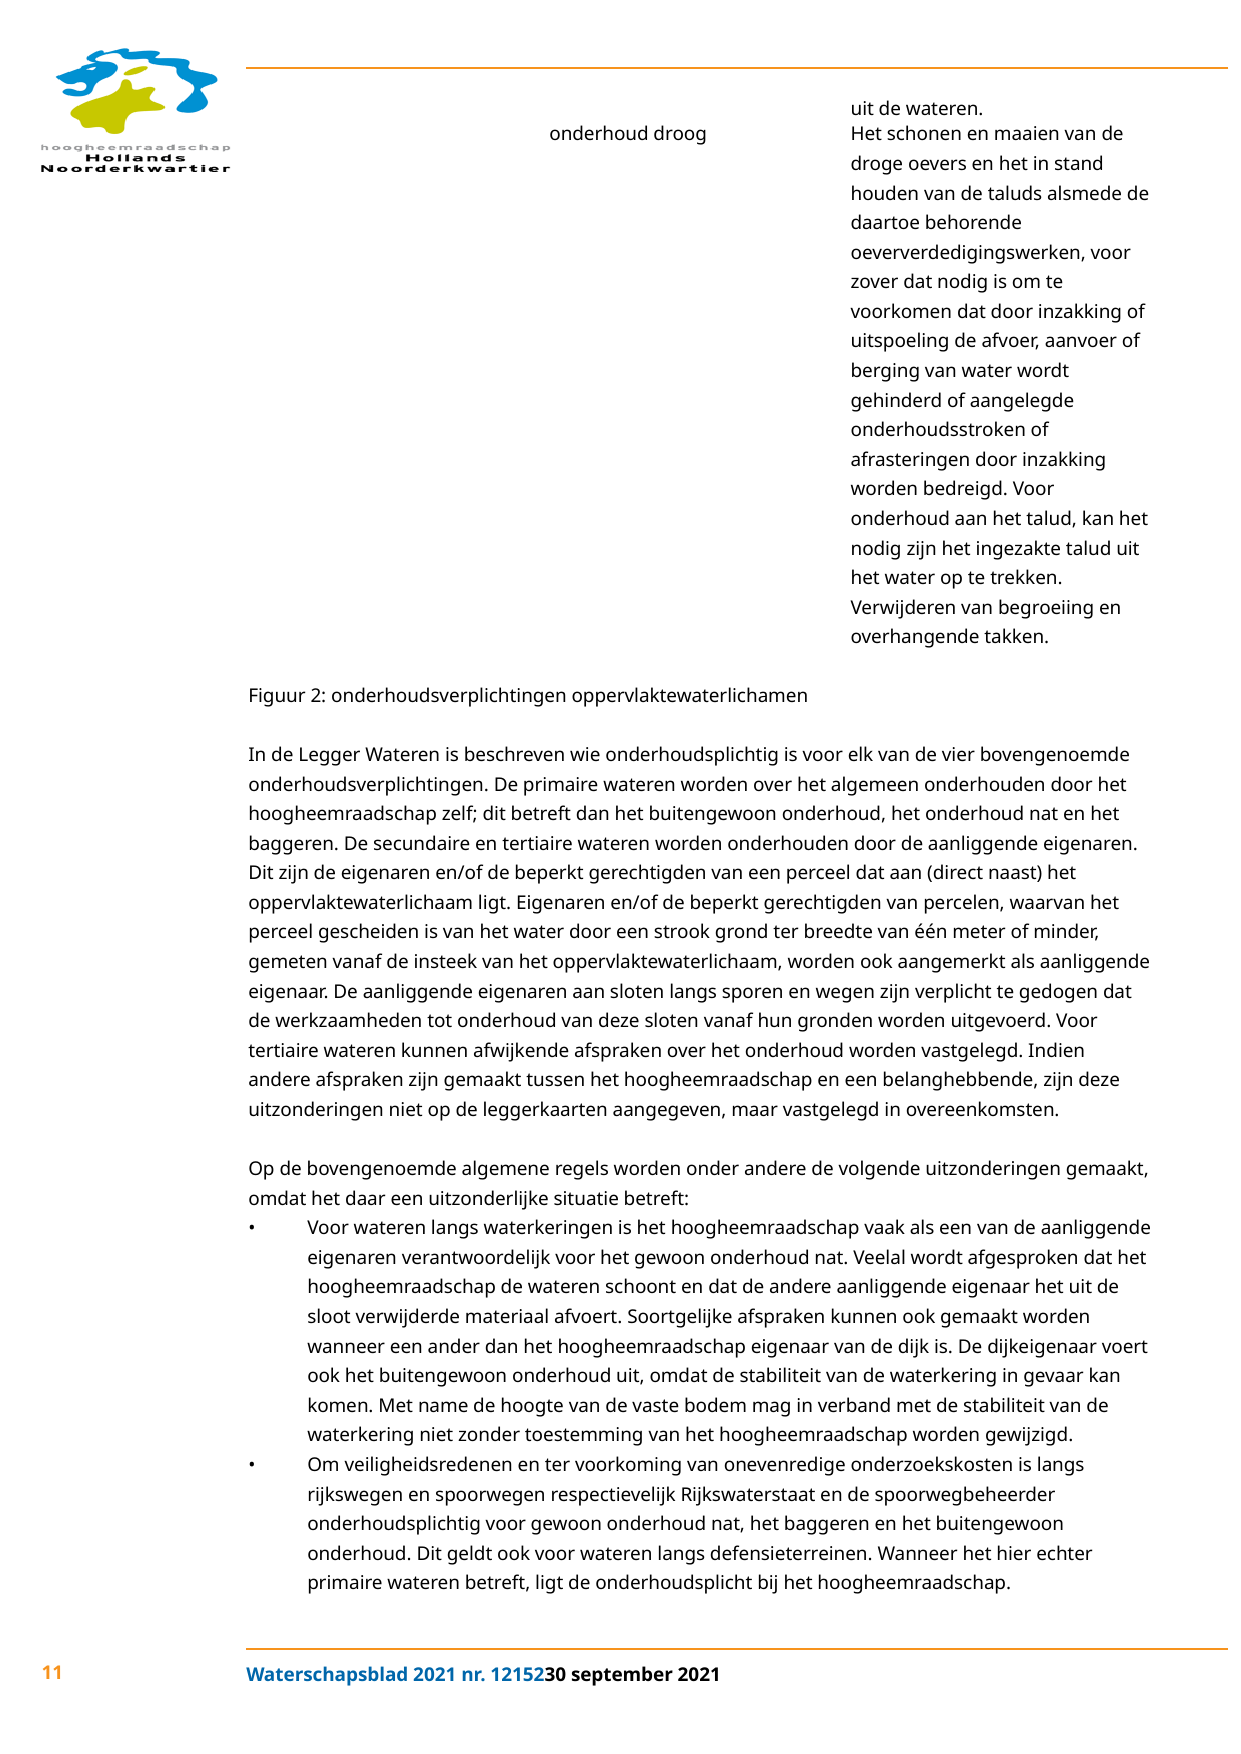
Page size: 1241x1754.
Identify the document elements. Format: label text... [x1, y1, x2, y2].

list Voor wateren langs waterkeringen is het hoogheemraadschap vaak als een van de aanliggende eigenaren verantwoordelijk voor het gewoon onderhoud nat. Veelal wordt afgesproken dat het hoogheemraadschap de wateren schoont en dat de andere aanliggende eigenaar het uit de sloot verwijderde materiaal afvoert. Soortgelijke afspraken kunnen ook gemaakt worden wanneer een ander dan het hoogheemraadschap eigenaar van de dijk is. De dijkeigenaar voert ook het buitengewoon onderhoud uit, omdat de stabiliteit van de waterkering in gevaar kan komen. Met name de hoogte van de vaste bodem mag in verband met de stabiliteit van de waterkering niet zonder toestemming van het hoogheemraadschap worden gewijzigd. [248, 1214, 1152, 1447]
table_cell [248, 95, 549, 649]
table_cell Het schonen en maaien van de droge oevers en het in stand houden van de taluds alsmede de daartoe behorende oeververdedigingswerken, voor zover dat nodig is om te voorkomen dat door inzakking of uitspoeling de afvoer, aanvoer of berging van water wordt gehinderd of aangelegde onderhoudsstroken of afrasteringen door inzakking worden bedreigd. Voor onderhoud aan het talud, kan het nodig zijn het ingezakte talud uit het water op te trekken. Verwijderen van begroeiing en overhangende takken. [850, 121, 1152, 649]
text In de Legger Wateren is beschreven wie onderhoudsplichtig is voor elk van de vier bovengenoemde onderhoudsverplichtingen. De primaire wateren worden over het algemeen onderhouden door het hoogheemraadschap zelf; dit betreft dan het buitengewoon onderhoud, het onderhoud nat en het baggeren. De secundaire en tertiaire wateren worden onderhouden door de aanliggende eigenaren. Dit zijn de eigenaren en/of de beperkt gerechtigden van een perceel dat aan (direct naast) het oppervlaktewaterlichaam ligt. Eigenaren en/of de beperkt gerechtigden van percelen, waarvan het perceel gescheiden is van het water door een strook grond ter breedte van één meter of minder, gemeten vanaf de insteek van het oppervlaktewaterlichaam, worden ook aangemerkt als aanliggende eigenaar. De aanliggende eigenaren aan sloten langs sporen en wegen zijn verplicht te gedogen dat de werkzaamheden tot onderhoud van deze sloten vanaf hun gronden worden uitgevoerd. Voor tertiaire wateren kunnen afwijkende afspraken over het onderhoud worden vastgelegd. Indien andere afspraken zijn gemaakt tussen het hoogheemraadschap en een belanghebbende, zijn deze uitzonderingen niet op de leggerkaarten aangegeven, maar vastgelegd in overeenkomsten. [248, 741, 1152, 1122]
picture [41, 47, 231, 172]
text Figuur 2: onderhoudsverplichtingen oppervlaktewaterlichamen [248, 682, 1152, 708]
table_cell uit de wateren. [850, 95, 1152, 121]
table_cell [549, 95, 850, 121]
text Op de bovengenoemde algemene regels worden onder andere de volgende uitzonderingen gemaakt, omdat het daar een uitzonderlijke situatie betreft: [248, 1155, 1152, 1211]
table_cell onderhoud droog [549, 121, 850, 649]
list Om veiligheidsredenen en ter voorkoming van onevenredige onderzoekskosten is langs rijkswegen en spoorwegen respectievelijk Rijkswaterstaat en de spoorwegbeheerder onderhoudsplichtig voor gewoon onderhoud nat, het baggeren en het buitengewoon onderhoud. Dit geldt ook voor wateren langs defensieterreinen. Wanneer het hier echter primaire wateren betreft, ligt de onderhoudsplicht bij het hoogheemraadschap. [248, 1451, 1152, 1595]
